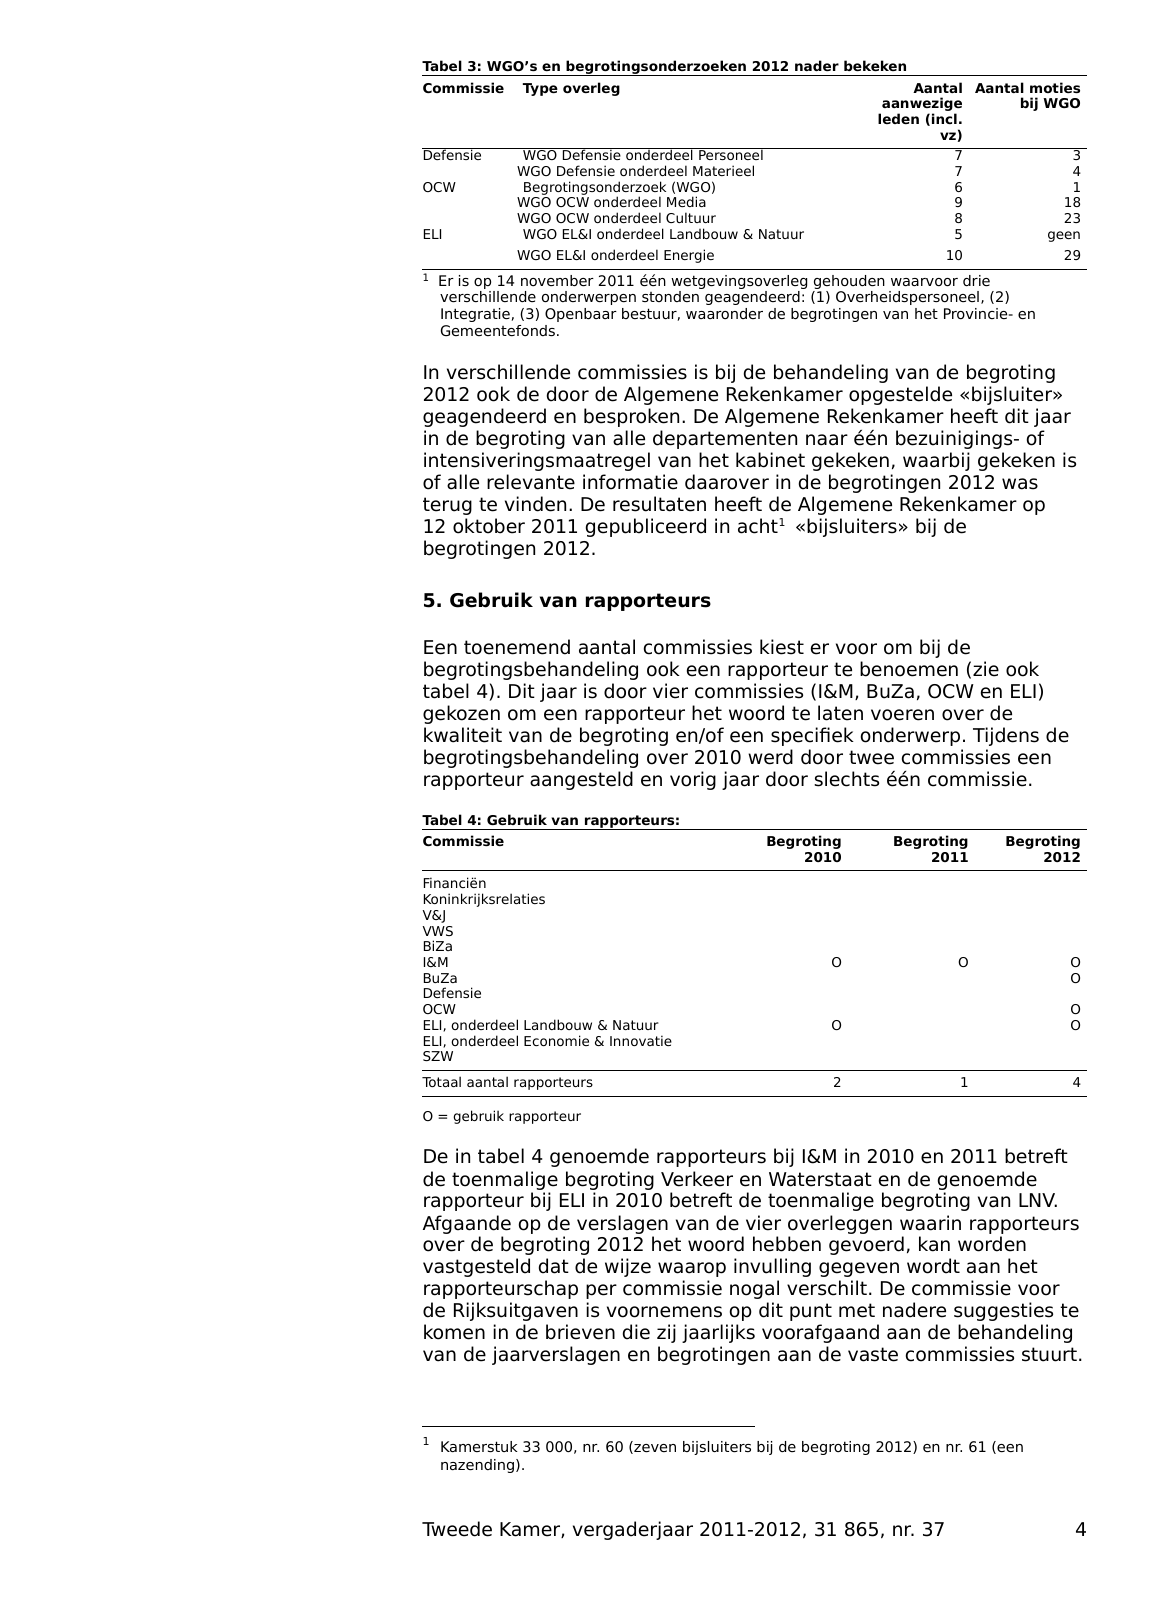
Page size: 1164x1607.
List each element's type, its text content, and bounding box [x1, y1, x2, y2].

table_cell 8 [845, 211, 968, 227]
table_cell 7 [845, 149, 968, 164]
table_cell BuZa [422, 971, 720, 986]
text In verschillende commissies is bij de behandeling van de begroting 2012 ook de door de Algemene Rekenkamer opgestelde «bijsluiter» geagendeerd en besproken. De Algemene Rekenkamer heeft dit jaar in de begroting van alle departementen naar één bezuinigings- of intensiveringsmaatregel van het kabinet gekeken, waarbij gekeken is of alle relevante informatie daarover in de begrotingen 2012 was terug te vinden. De resultaten heeft de Algemene Rekenkamer op 12 oktober 2011 gepubliceerd in acht «bijsluiters» bij de begrotingen 2012. [422, 362, 1087, 560]
table_cell [720, 1034, 847, 1049]
text Een toenemend aantal commissies kiest er voor om bij de begrotingsbehandeling ook een rapporteur te benoemen (zie ook tabel 4). Dit jaar is door vier commissies (I&M, BuZa, OCW en ELI) gekozen om een rapporteur het woord te laten voeren over de kwaliteit van de begroting en/of een specifiek onderwerp. Tijdens de begrotingsbehandeling over 2010 werd door twee commissies een rapporteur aangesteld en vorig jaar door slechts één commissie. [422, 637, 1087, 791]
text De in tabel 4 genoemde rapporteurs bij I&M in 2010 en 2011 betreft de toenmalige begroting Verkeer en Waterstaat en de genoemde rapporteur bij ELI in 2010 betreft de toenmalige begroting van LNV. [422, 1146, 1087, 1212]
table_cell WGO OCW onderdeel Media [517, 195, 844, 211]
table_cell [848, 1002, 974, 1018]
table_cell WGO EL&I onderdeel Landbouw & Natuur [517, 227, 844, 247]
table_cell Type overleg [517, 76, 844, 148]
table_cell [848, 1034, 974, 1049]
table_header Tabel 4: Gebruik van rapporteurs: [422, 813, 1087, 828]
table_cell [848, 1049, 974, 1069]
table_cell [720, 892, 847, 908]
table_cell ELI, onderdeel Landbouw & Natuur [422, 1018, 720, 1033]
table_cell Commissie [422, 76, 517, 148]
table_cell 10 [845, 247, 968, 269]
table_cell 4 [969, 164, 1087, 179]
table_cell Begroting 2010 [720, 830, 847, 870]
table_cell 5 [845, 227, 968, 247]
table_cell [974, 1034, 1087, 1049]
table_cell 23 [969, 211, 1087, 227]
table_cell 1 Er is op 14 november 2011 één wetgevingsoverleg gehouden waarvoor drie verschillende onderwerpen stonden geagendeerd: (1) Overheidspersoneel, (2) Integratie, (3) Openbaar bestuur, waaronder de begrotingen van het Provincie- en Gemeentefonds. [422, 270, 1087, 340]
table_cell OCW [422, 1002, 720, 1018]
table_cell [974, 871, 1087, 892]
table_cell [848, 871, 974, 892]
table_cell O [974, 971, 1087, 986]
table_cell BiZa [422, 939, 720, 955]
table_cell WGO OCW onderdeel Cultuur [517, 211, 844, 227]
table_cell [974, 1049, 1087, 1069]
table_cell [974, 923, 1087, 939]
table_cell [848, 971, 974, 986]
table_cell [848, 892, 974, 908]
table_cell OCW [422, 180, 517, 227]
table_cell O [974, 955, 1087, 971]
table_cell O = gebruik rapporteur [422, 1097, 1087, 1124]
table_cell Aantal aanwezige leden (incl. vz) [845, 76, 968, 148]
table_cell [720, 971, 847, 986]
table_cell [848, 986, 974, 1002]
table_cell O [974, 1002, 1087, 1018]
table_cell O [974, 1018, 1087, 1033]
table_cell [848, 923, 974, 939]
table_cell 7 [845, 164, 968, 179]
table_cell O [720, 1018, 847, 1033]
table_cell [848, 908, 974, 923]
table_cell Aantal moties bij WGO [969, 76, 1087, 148]
table_cell 1 [969, 180, 1087, 195]
table_cell Totaal aantal rapporteurs [422, 1071, 720, 1096]
subtitle 5. Gebruik van rapporteurs [422, 590, 1087, 612]
table_cell O [848, 955, 974, 971]
table_cell 29 [969, 247, 1087, 269]
table_cell [974, 986, 1087, 1002]
table_cell [720, 923, 847, 939]
table_cell geen [969, 227, 1087, 247]
table_cell WGO Defensie onderdeel Materieel [517, 164, 844, 179]
table_cell 6 [845, 180, 968, 195]
text Afgaande op de verslagen van de vier overleggen waarin rapporteurs over de begroting 2012 het woord hebben gevoerd, kan worden vastgesteld dat de wijze waarop invulling gegeven wordt aan het rapporteurschap per commissie nogal verschilt. De commissie voor de Rijksuitgaven is voornemens op dit punt met nadere suggesties te komen in de brieven die zij jaarlijks voorafgaand aan de behandeling van de jaarverslagen en begrotingen aan de vaste commissies stuurt. [422, 1212, 1087, 1366]
table_cell [848, 1018, 974, 1033]
table_cell [720, 1049, 847, 1069]
table_cell [720, 871, 847, 892]
table_cell Begrotingsonderzoek (WGO) [517, 180, 844, 195]
table_cell 4 [974, 1071, 1087, 1096]
table_cell V&J [422, 908, 720, 923]
table_cell SZW [422, 1049, 720, 1069]
table_cell WGO Defensie onderdeel Personeel [517, 149, 844, 164]
table_cell 18 [969, 195, 1087, 211]
table_cell [720, 1002, 847, 1018]
table_cell I&M [422, 955, 720, 971]
table_cell O [720, 955, 847, 971]
table_cell 2 [720, 1071, 847, 1096]
table_cell Defensie [422, 149, 517, 179]
table_cell [974, 908, 1087, 923]
table_cell [974, 892, 1087, 908]
table_cell Commissie [422, 830, 720, 870]
text Kamerstuk 33 000, nr. 60 (zeven bijsluiters bij de begroting 2012) en nr. 61 (een nazending). [422, 1435, 1087, 1474]
table_cell ELI [422, 227, 517, 269]
table_cell 1 [848, 1071, 974, 1096]
table_cell [720, 939, 847, 955]
table_cell [720, 908, 847, 923]
table_cell 3 [969, 149, 1087, 164]
table_cell [720, 986, 847, 1002]
table_cell 9 [845, 195, 968, 211]
table_cell ELI, onderdeel Economie & Innovatie [422, 1034, 720, 1049]
table_cell Koninkrijksrelaties [422, 892, 720, 908]
table_cell WGO EL&I onderdeel Energie [517, 247, 844, 269]
table_cell Financiën [422, 871, 720, 892]
table_cell Begroting 2012 [974, 830, 1087, 870]
table_header Tabel 3: WGO’s en begrotingsonderzoeken 2012 nader bekeken [422, 59, 1087, 75]
table_cell VWS [422, 923, 720, 939]
table_cell Begroting 2011 [848, 830, 974, 870]
table_cell [848, 939, 974, 955]
table_cell [974, 939, 1087, 955]
table_cell Defensie [422, 986, 720, 1002]
